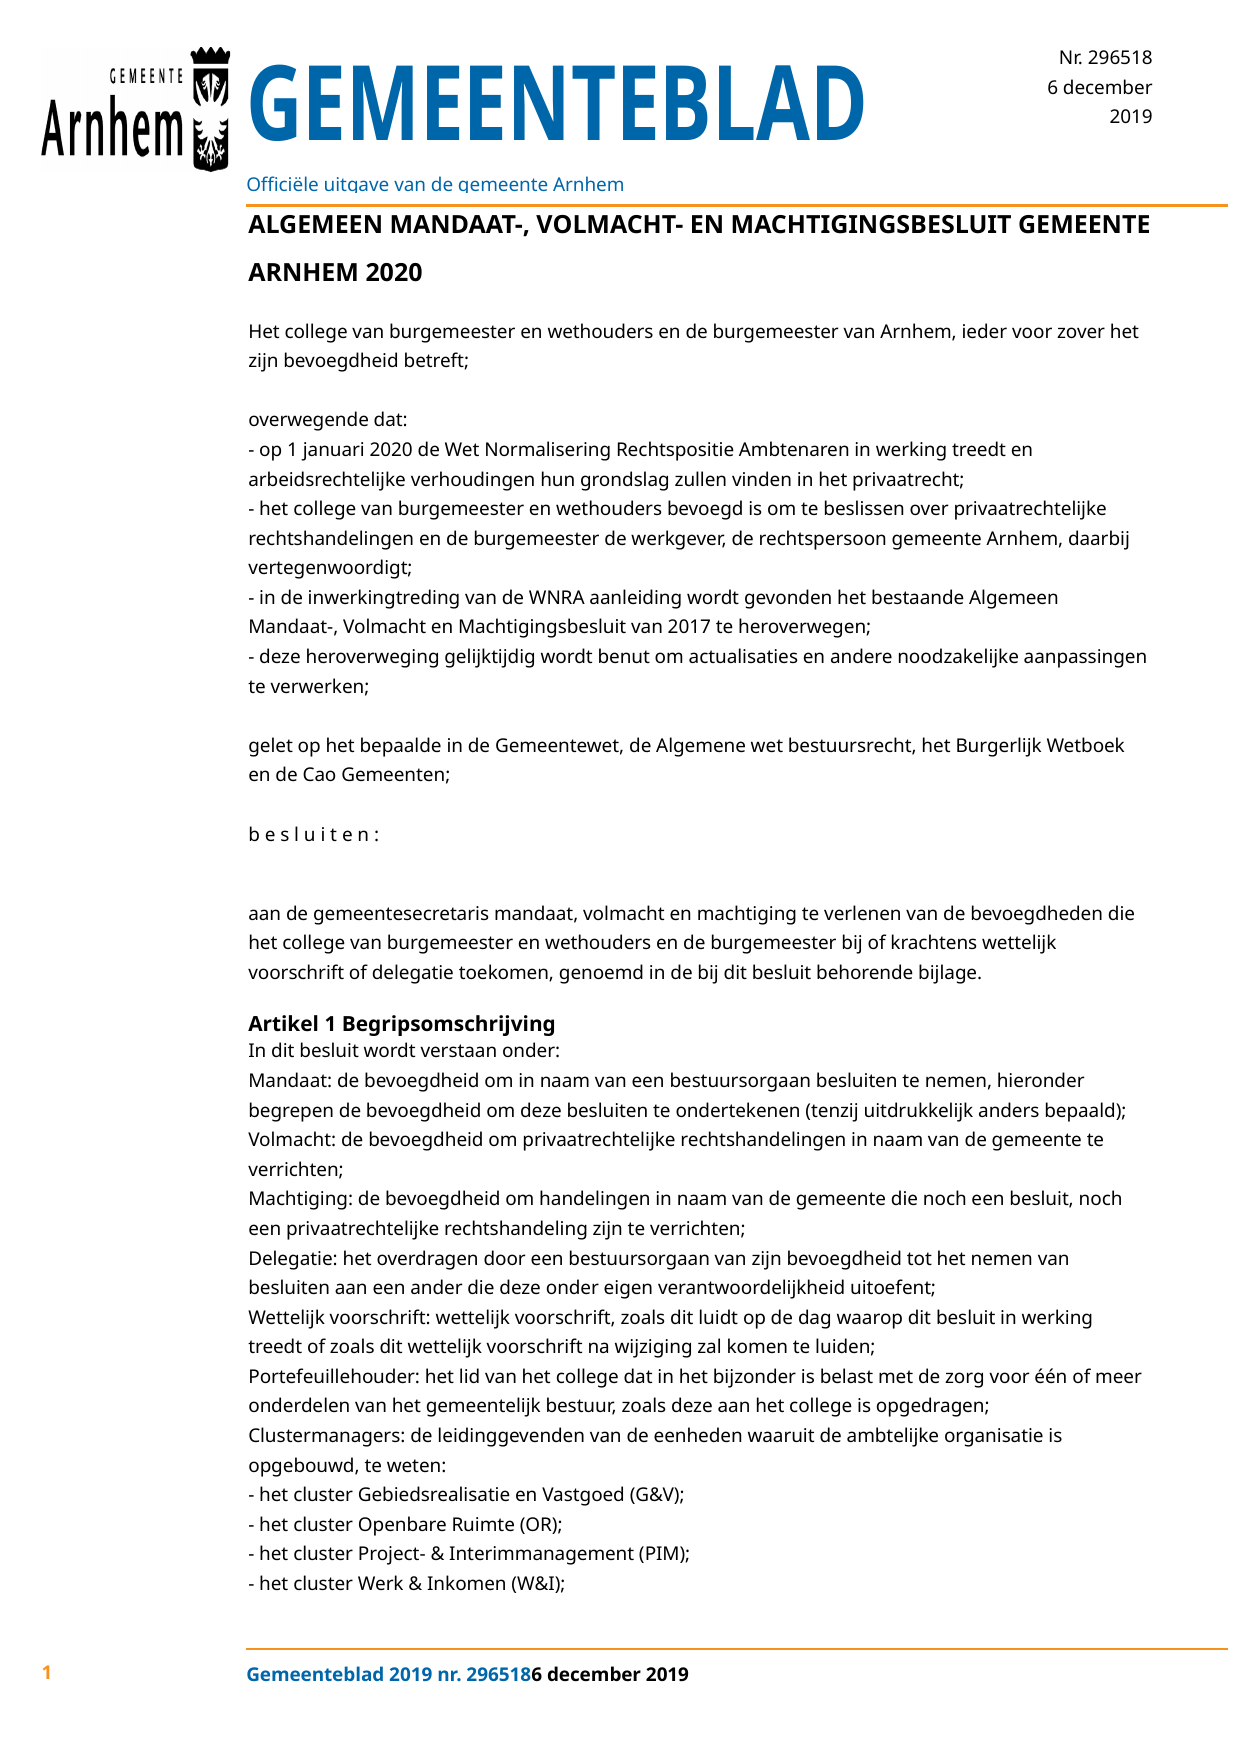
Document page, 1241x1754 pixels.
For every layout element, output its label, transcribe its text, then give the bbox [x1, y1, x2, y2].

text - het cluster Project- & Interimmanagement (PIM); [248, 1541, 1152, 1566]
text overwegende dat: [248, 407, 1152, 432]
text Volmacht: de bevoegdheid om privaatrechtelijke rechtshandelingen in naam van de gemeente te verrichten; [248, 1126, 1152, 1182]
text - het cluster Openbare Ruimte (OR); [248, 1511, 1152, 1537]
text Artikel 1 Begripsomschrijving [248, 1009, 1152, 1038]
text - deze heroverweging gelijktijdig wordt benut om actualisaties en andere noodzakelijke aanpassingen te verwerken; [248, 643, 1152, 699]
text Mandaat: de bevoegdheid om in naam van een bestuursorgaan besluiten te nemen, hieronder begrepen de bevoegdheid om deze besluiten te ondertekenen (tenzij uitdrukkelijk anders bepaald); [248, 1067, 1152, 1123]
text - het cluster Gebiedsrealisatie en Vastgoed (G&V); [248, 1481, 1152, 1507]
text Machtiging: de bevoegdheid om handelingen in naam van de gemeente die noch een besluit, noch een privaatrechtelijke rechtshandeling zijn te verrichten; [248, 1186, 1152, 1241]
text gelet op het bepaalde in de Gemeentewet, de Algemene wet bestuursrecht, het Burgerlijk Wetboek en de Cao Gemeenten; [248, 732, 1152, 787]
text In dit besluit wordt verstaan onder: [248, 1038, 1152, 1063]
text - het college van burgemeester en wethouders bevoegd is om te beslissen over privaatrechtelijke rechtshandelingen en de burgemeester de werkgever, de rechtspersoon gemeente Arnhem, daarbij vertegenwoordigt; [248, 495, 1152, 580]
text Clustermanagers: de leidinggevenden van de eenheden waaruit de ambtelijke organisatie is opgebouwd, te weten: [248, 1422, 1152, 1478]
picture [41, 47, 231, 172]
text - in de inwerkingtreding van de WNRA aanleiding wordt gevonden het bestaande Algemeen Mandaat-, Volmacht en Machtigingsbesluit van 2017 te heroverwegen; [248, 584, 1152, 639]
text b e s l u i t e n : [248, 821, 1152, 847]
text Wettelijk voorschrift: wettelijk voorschrift, zoals dit luidt op de dag waarop dit besluit in werking treedt of zoals dit wettelijk voorschrift na wijziging zal komen te luiden; [248, 1304, 1152, 1359]
text - op 1 januari 2020 de Wet Normalisering Rechtspositie Ambtenaren in werking treedt en arbeidsrechtelijke verhoudingen hun grondslag zullen vinden in het privaatrecht; [248, 436, 1152, 492]
text - het cluster Werk & Inkomen (W&I); [248, 1570, 1152, 1596]
text Delegatie: het overdragen door een bestuursorgaan van zijn bevoegdheid tot het nemen van besluiten aan een ander die deze onder eigen verantwoordelijkheid uitoefent; [248, 1245, 1152, 1300]
text Portefeuillehouder: het lid van het college dat in het bijzonder is belast met de zorg voor één of meer onderdelen van het gemeentelijk bestuur, zoals deze aan het college is opgedragen; [248, 1363, 1152, 1418]
text ALGEMEEN MANDAAT-, VOLMACHT- EN MACHTIGINGSBESLUIT GEMEENTE ARNHEM 2020 [248, 207, 1152, 288]
text aan de gemeentesecretaris mandaat, volmacht en machtiging te verlenen van de bevoegdheden die het college van burgemeester en wethouders en de burgemeester bij of krachtens wettelijk voorschrift of delegatie toekomen, genoemd in de bij dit besluit behorende bijlage. [248, 900, 1152, 984]
text Het college van burgemeester en wethouders en de burgemeester van Arnhem, ieder voor zover het zijn bevoegdheid betreft; [248, 318, 1152, 373]
